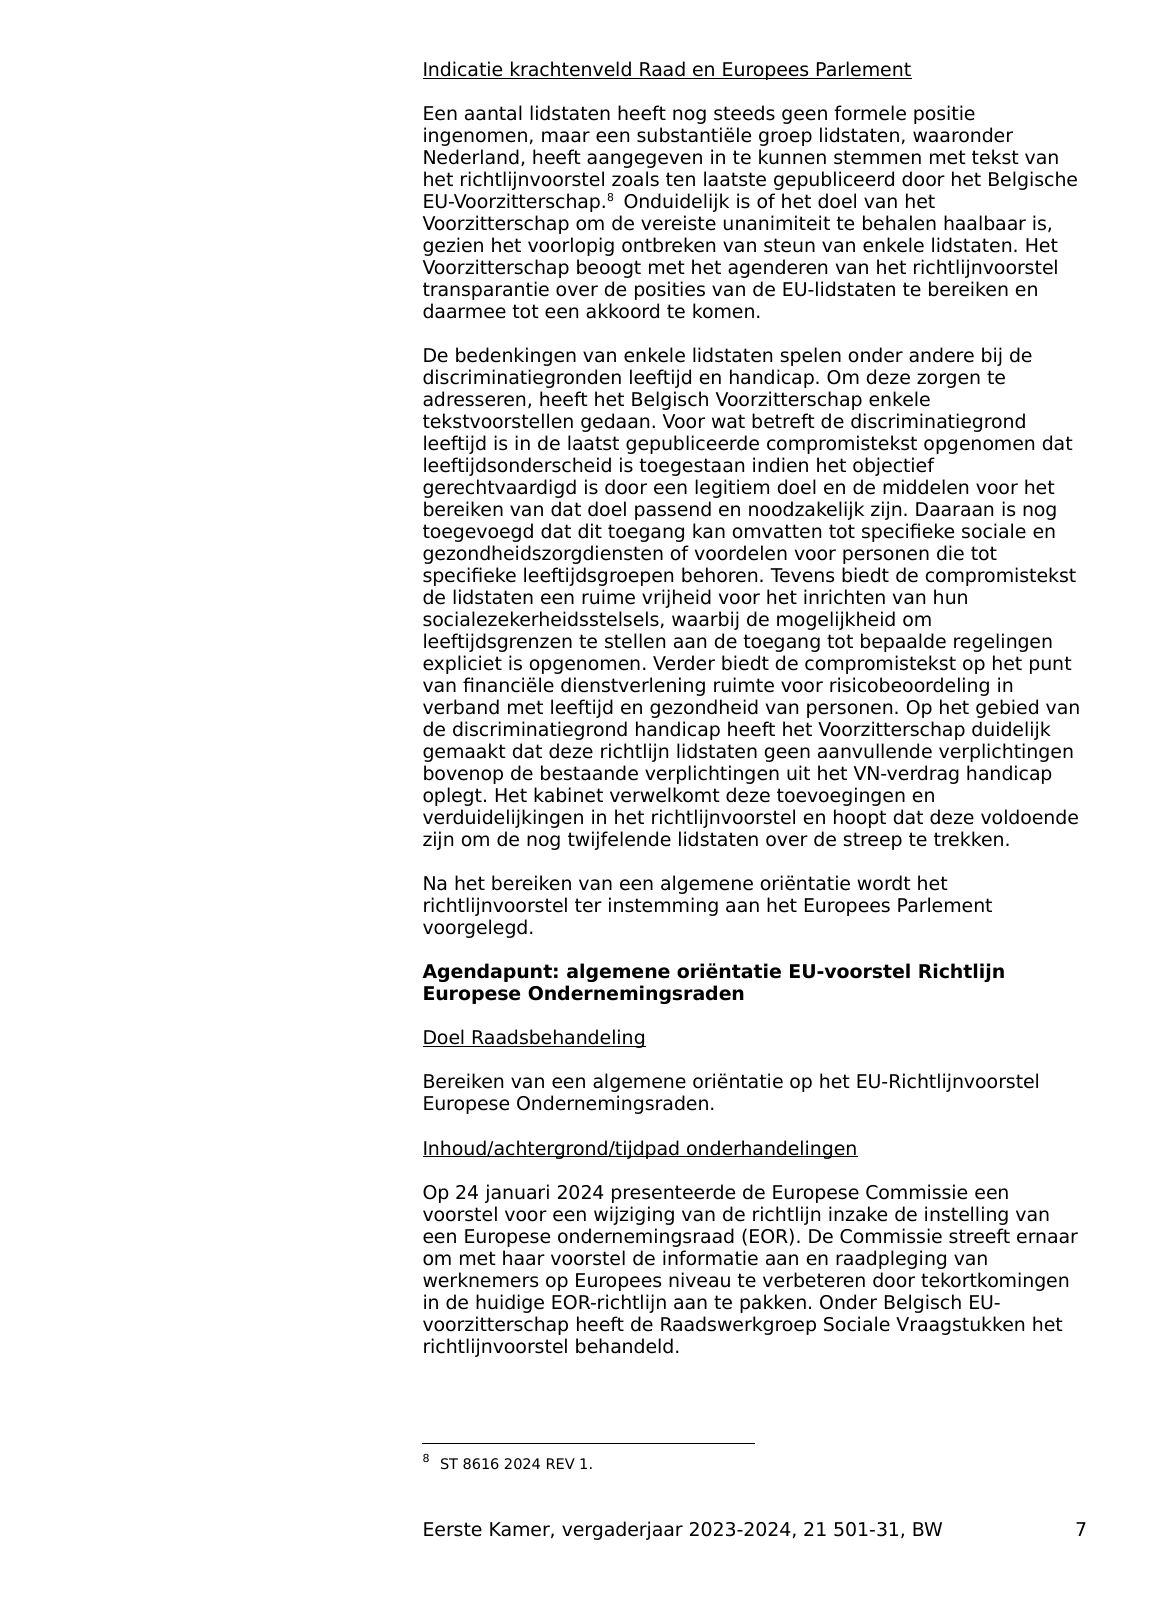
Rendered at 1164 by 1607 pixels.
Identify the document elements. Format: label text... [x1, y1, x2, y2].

subtitle Indicatie krachtenveld Raad en Europees Parlement [422, 59, 1087, 81]
text Na het bereiken van een algemene oriëntatie wordt het richtlijnvoorstel ter instemming aan het Europees Parlement voorgelegd. [422, 873, 1087, 939]
subtitle Doel Raadsbehandeling [422, 1027, 1087, 1049]
text Een aantal lidstaten heeft nog steeds geen formele positie ingenomen, maar een substantiële groep lidstaten, waaronder Nederland, heeft aangegeven in te kunnen stemmen met tekst van het richtlijnvoorstel zoals ten laatste gepubliceerd door het Belgische EU-Voorzitterschap. Onduidelijk is of het doel van het Voorzitterschap om de vereiste unanimiteit te behalen haalbaar is, gezien het voorlopig ontbreken van steun van enkele lidstaten. Het Voorzitterschap beoogt met het agenderen van het richtlijnvoorstel transparantie over de posities van de EU-lidstaten te bereiken en daarmee tot een akkoord te komen. [422, 103, 1087, 323]
text Op 24 januari 2024 presenteerde de Europese Commissie een voorstel voor een wijziging van de richtlijn inzake de instelling van een Europese ondernemingsraad (EOR). De Commissie streeft ernaar om met haar voorstel de informatie aan en raadpleging van werknemers op Europees niveau te verbeteren door tekortkomingen in de huidige EOR-richtlijn aan te pakken. Onder Belgisch EU-voorzitterschap heeft de Raadswerkgroep Sociale Vraagstukken het richtlijnvoorstel behandeld. [422, 1182, 1087, 1357]
text De bedenkingen van enkele lidstaten spelen onder andere bij de discriminatiegronden leeftijd en handicap. Om deze zorgen te adresseren, heeft het Belgisch Voorzitterschap enkele tekstvoorstellen gedaan. Voor wat betreft de discriminatiegrond leeftijd is in de laatst gepubliceerde compromistekst opgenomen dat leeftijdsonderscheid is toegestaan indien het objectief gerechtvaardigd is door een legitiem doel en de middelen voor het bereiken van dat doel passend en noodzakelijk zijn. Daaraan is nog toegevoegd dat dit toegang kan omvatten tot specifieke sociale en gezondheidszorgdiensten of voordelen voor personen die tot specifieke leeftijdsgroepen behoren. Tevens biedt de compromistekst de lidstaten een ruime vrijheid voor het inrichten van hun socialezekerheidsstelsels, waarbij de mogelijkheid om leeftijdsgrenzen te stellen aan de toegang tot bepaalde regelingen expliciet is opgenomen. Verder biedt de compromistekst op het punt van financiële dienstverlening ruimte voor risicobeoordeling in verband met leeftijd en gezondheid van personen. Op het gebied van de discriminatiegrond handicap heeft het Voorzitterschap duidelijk gemaakt dat deze richtlijn lidstaten geen aanvullende verplichtingen bovenop de bestaande verplichtingen uit het VN-verdrag handicap oplegt. Het kabinet verwelkomt deze toevoegingen en verduidelijkingen in het richtlijnvoorstel en hoopt dat deze voldoende zijn om de nog twijfelende lidstaten over de streep te trekken. [422, 345, 1087, 851]
text ST 8616 2024 REV 1. [422, 1452, 1087, 1474]
subtitle Agendapunt: algemene oriëntatie EU-voorstel Richtlijn Europese Ondernemingsraden [422, 961, 1087, 1005]
subtitle Inhoud/achtergrond/tijdpad onderhandelingen [422, 1137, 1087, 1159]
text Bereiken van een algemene oriëntatie op het EU-Richtlijnvoorstel Europese Ondernemingsraden. [422, 1071, 1087, 1115]
